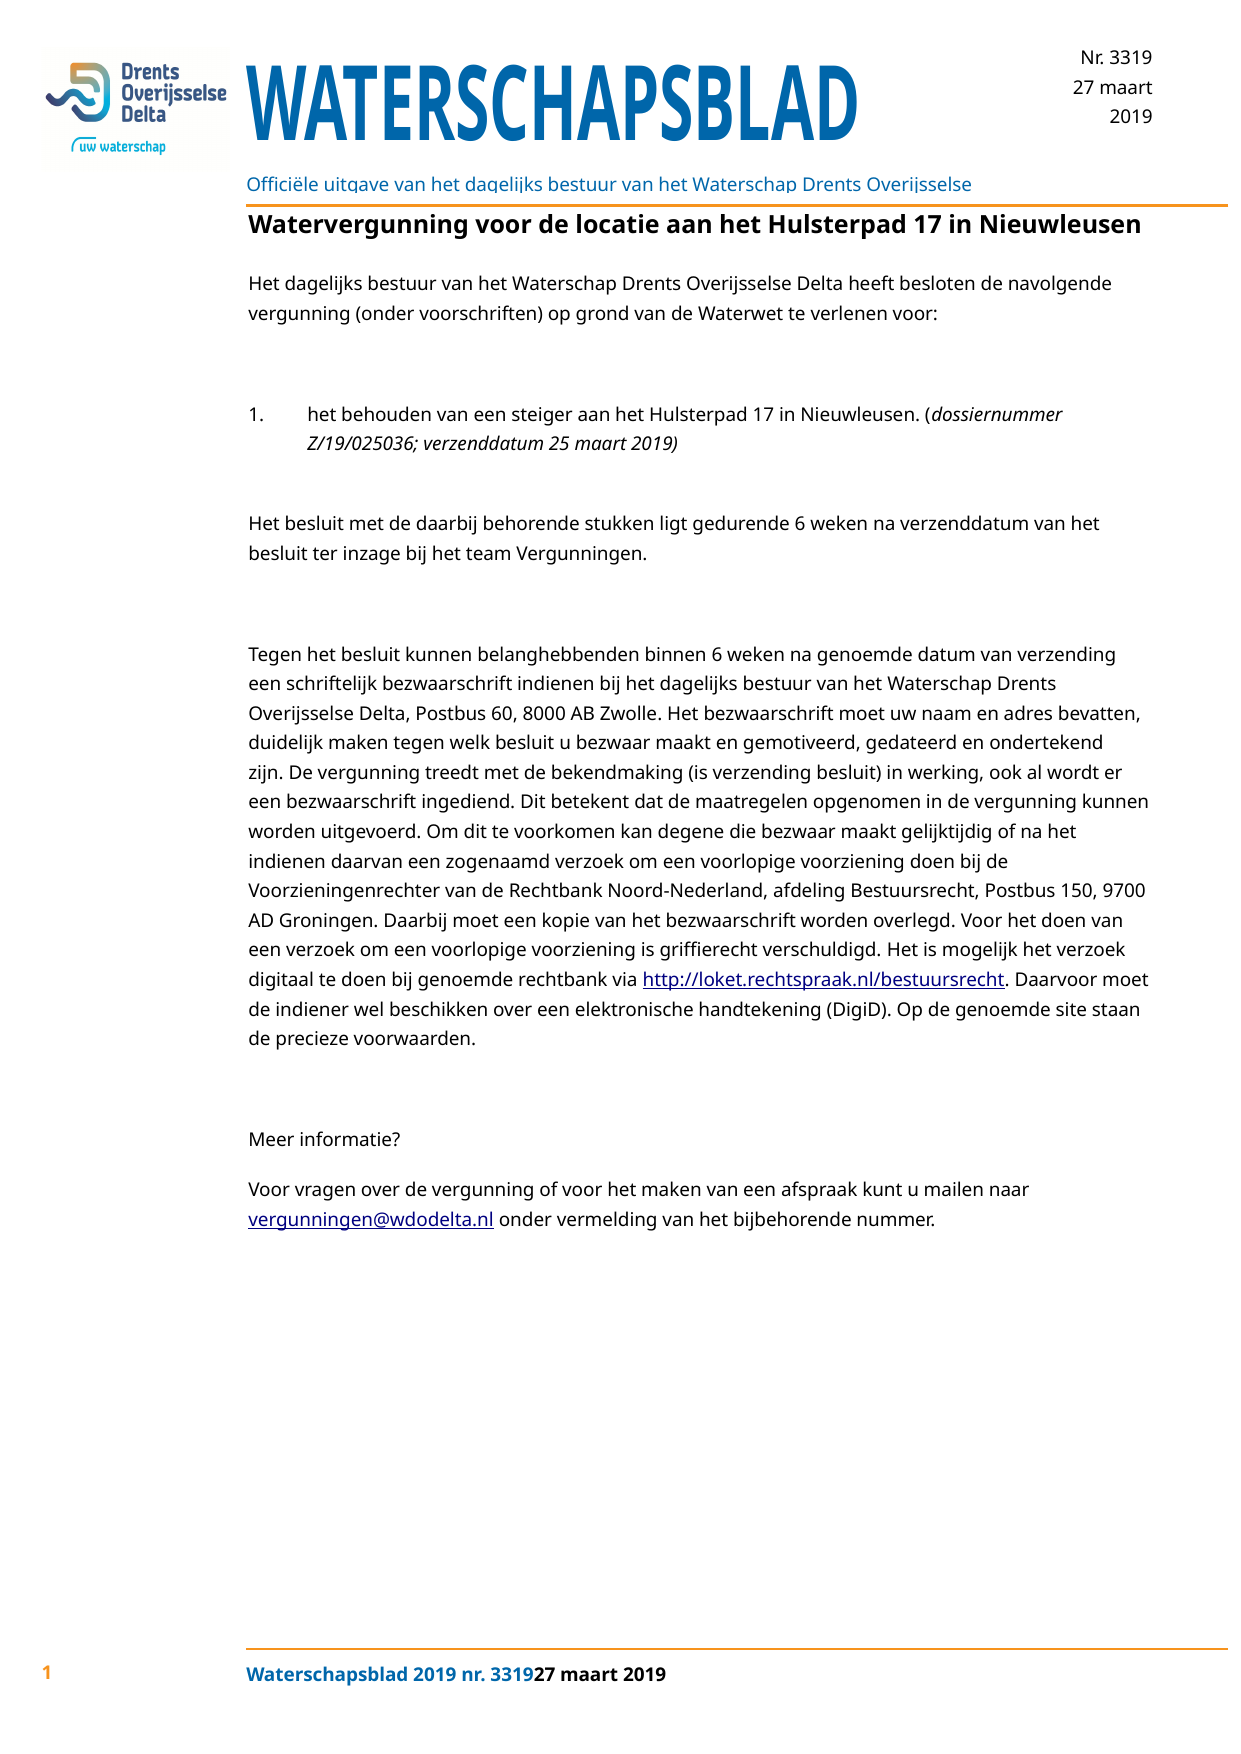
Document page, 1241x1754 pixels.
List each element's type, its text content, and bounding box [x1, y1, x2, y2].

text Meer informatie? [248, 1126, 1152, 1152]
picture [41, 47, 231, 172]
text Het dagelijks bestuur van het Waterschap Drents Overijsselse Delta heeft besloten de navolgende vergunning (onder voorschriften) op grond van de Waterwet te verlenen voor: [248, 270, 1152, 326]
text Voor vragen over de vergunning of voor het maken van een afspraak kunt u mailen naar vergunningen@wdodelta.nl onder vermelding van het bijbehorende nummer. [248, 1177, 1152, 1232]
text Tegen het besluit kunnen belanghebbenden binnen 6 weken na genoemde datum van verzending een schriftelijk bezwaarschrift indienen bij het dagelijks bestuur van het Waterschap Drents Overijsselse Delta, Postbus 60, 8000 AB Zwolle. Het bezwaarschrift moet uw naam en adres bevatten, duidelijk maken tegen welk besluit u bezwaar maakt en gemotiveerd, gedateerd en ondertekend zijn. De vergunning treedt met de bekendmaking (is verzending besluit) in werking, ook al wordt er een bezwaarschrift ingediend. Dit betekent dat de maatregelen opgenomen in de vergunning kunnen worden uitgevoerd. Om dit te voorkomen kan degene die bezwaar maakt gelijktijdig of na het indienen daarvan een zogenaamd verzoek om een voorlopige voorziening doen bij de Voorzieningenrechter van de Rechtbank Noord-Nederland, afdeling Bestuursrecht, Postbus 150, 9700 AD Groningen. Daarbij moet een kopie van het bezwaarschrift worden overlegd. Voor het doen van een verzoek om een voorlopige voorziening is griffierecht verschuldigd. Het is mogelijk het verzoek digitaal te doen bij genoemde rechtbank via http://loket.rechtspraak.nl/bestuursrecht. Daarvoor moet de indiener wel beschikken over een elektronische handtekening (DigiD). Op de genoemde site staan de precieze voorwaarden. [248, 641, 1152, 1051]
text Het besluit met de daarbij behorende stukken ligt gedurende 6 weken na verzenddatum van het besluit ter inzage bij het team Vergunningen. [248, 510, 1152, 566]
text Watervergunning voor de locatie aan het Hulsterpad 17 in Nieuwleusen [248, 207, 1152, 241]
list het behouden van een steiger aan het Hulsterpad 17 in Nieuwleusen. (dossiernummer Z/19/025036; verzenddatum 25 maart 2019) [248, 401, 1152, 456]
